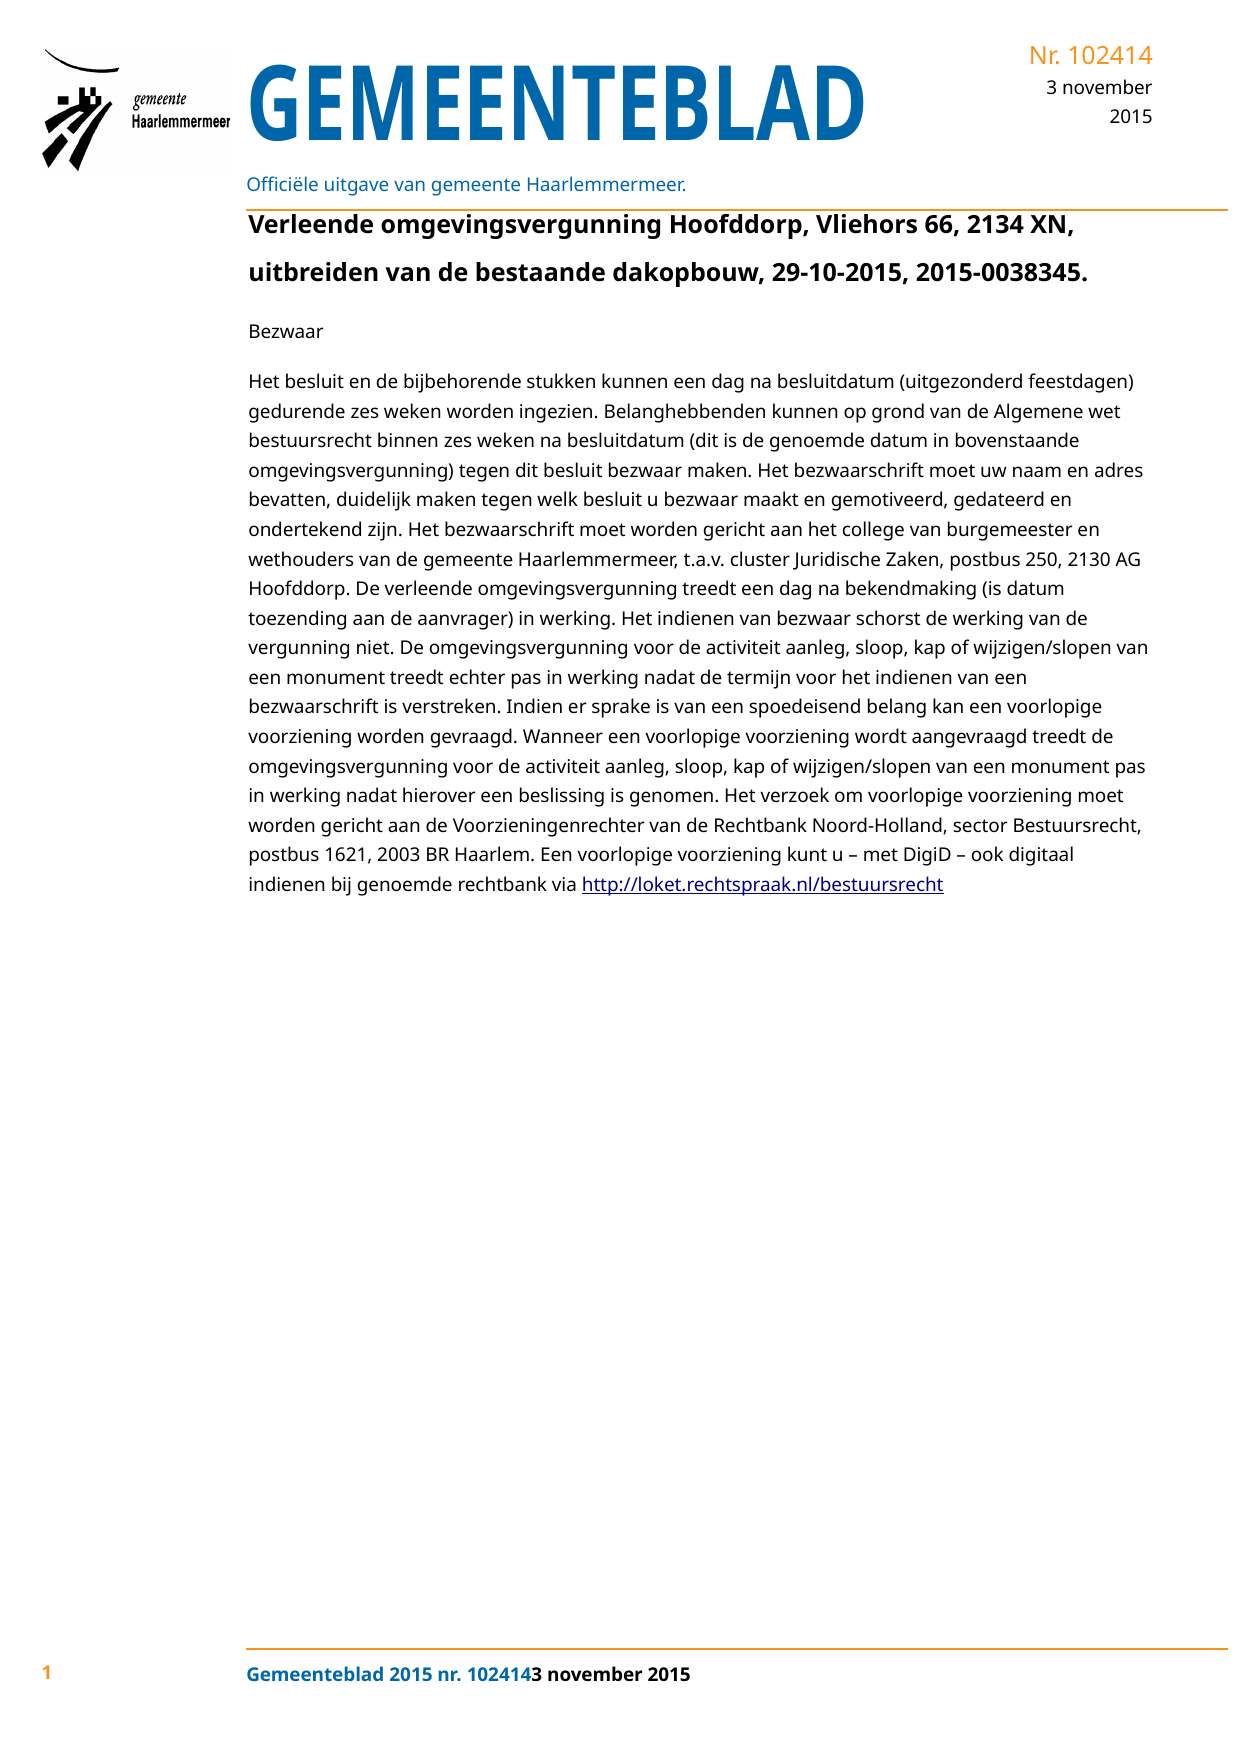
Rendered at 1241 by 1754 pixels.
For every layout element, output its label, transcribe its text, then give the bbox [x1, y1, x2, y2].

text Het besluit en de bijbehorende stukken kunnen een dag na besluitdatum (uitgezonderd feestdagen) gedurende zes weken worden ingezien. Belanghebbenden kunnen op grond van de Algemene wet bestuursrecht binnen zes weken na besluitdatum (dit is de genoemde datum in bovenstaande omgevingsvergunning) tegen dit besluit bezwaar maken. Het bezwaarschrift moet uw naam en adres bevatten, duidelijk maken tegen welk besluit u bezwaar maakt en gemotiveerd, gedateerd en ondertekend zijn. Het bezwaarschrift moet worden gericht aan het college van burgemeester en wethouders van de gemeente Haarlemmermeer, t.a.v. cluster Juridische Zaken, postbus 250, 2130 AG Hoofddorp. De verleende omgevingsvergunning treedt een dag na bekendmaking (is datum toezending aan de aanvrager) in werking. Het indienen van bezwaar schorst de werking van de vergunning niet. De omgevingsvergunning voor de activiteit aanleg, sloop, kap of wijzigen/slopen van een monument treedt echter pas in werking nadat de termijn voor het indienen van een bezwaarschrift is verstreken. Indien er sprake is van een spoedeisend belang kan een voorlopige voorziening worden gevraagd. Wanneer een voorlopige voorziening wordt aangevraagd treedt de omgevingsvergunning voor de activiteit aanleg, sloop, kap of wijzigen/slopen van een monument pas in werking nadat hierover een beslissing is genomen. Het verzoek om voorlopige voorziening moet worden gericht aan de Voorzieningenrechter van de Rechtbank Noord-Holland, sector Bestuursrecht, postbus 1621, 2003 BR Haarlem. Een voorlopige voorziening kunt u – met DigiD – ook digitaal indienen bij genoemde rechtbank via http://loket.rechtspraak.nl/bestuursrecht [248, 368, 1152, 897]
picture [41, 47, 231, 172]
text Bezwaar [248, 318, 1152, 344]
text Verleende omgevingsvergunning Hoofddorp, Vliehors 66, 2134 XN, uitbreiden van de bestaande dakopbouw, 29-10-2015, 2015-0038345. [248, 211, 1152, 288]
